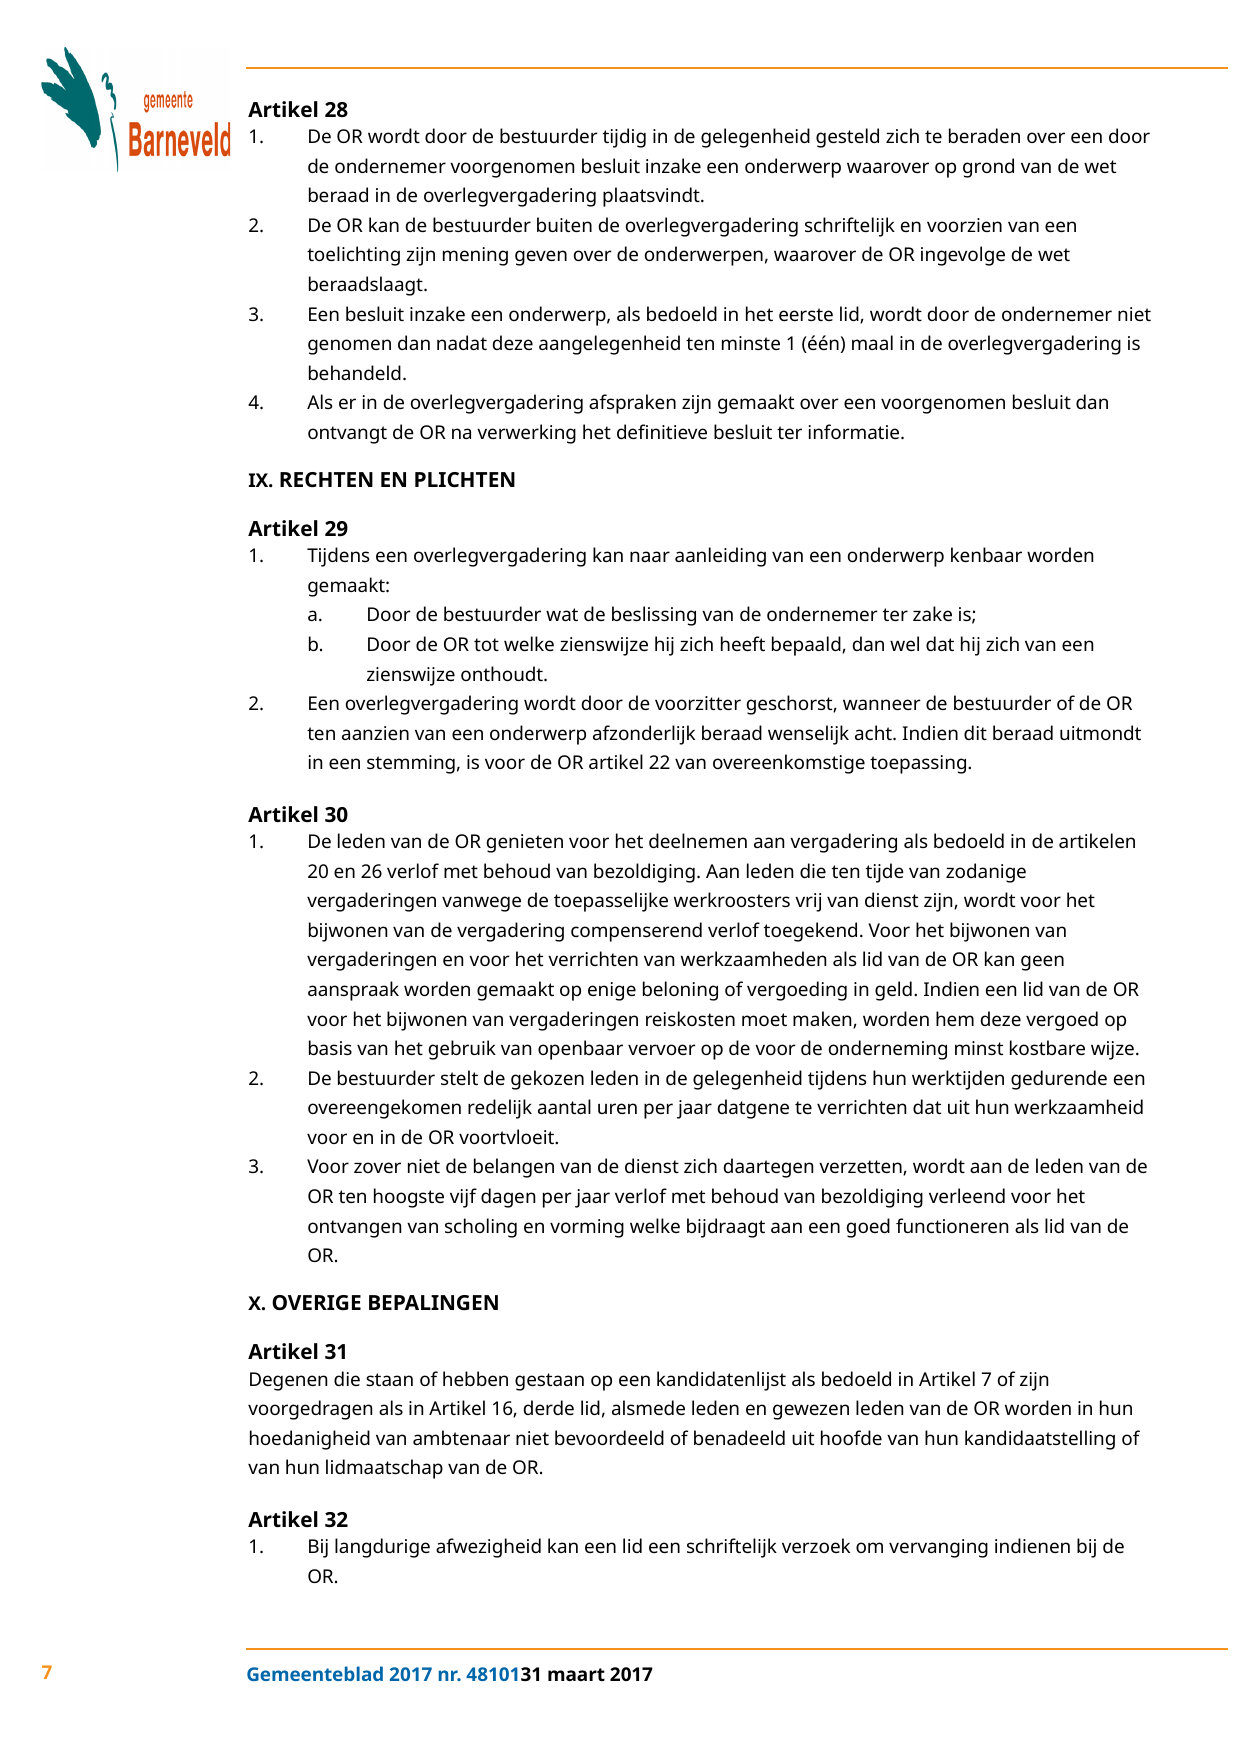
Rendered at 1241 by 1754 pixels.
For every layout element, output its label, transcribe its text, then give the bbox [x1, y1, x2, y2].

text X. OVERIGE BEPALINGEN [248, 1288, 1152, 1317]
text Artikel 31 [248, 1337, 1152, 1366]
list Tijdens een overlegvergadering kan naar aanleiding van een onderwerp kenbaar worden gemaakt: [248, 542, 1152, 598]
text Artikel 30 [248, 800, 1152, 828]
list Door de OR tot welke zienswijze hij zich heeft bepaald, dan wel dat hij zich van een zienswijze onthoudt. [307, 631, 1152, 686]
text IX. RECHTEN EN PLICHTEN [248, 465, 1152, 493]
list De OR kan de bestuurder buiten de overlegvergadering schriftelijk en voorzien van een toelichting zijn mening geven over de onderwerpen, waarover de OR ingevolge de wet beraadslaagt. [248, 212, 1152, 297]
text Artikel 29 [248, 514, 1152, 542]
list Een besluit inzake een onderwerp, als bedoeld in het eerste lid, wordt door de ondernemer niet genomen dan nadat deze aangelegenheid ten minste 1 (één) maal in de overlegvergadering is behandeld. [248, 301, 1152, 386]
list Bij langdurige afwezigheid kan een lid een schriftelijk verzoek om vervanging indienen bij de OR. [248, 1533, 1152, 1589]
list Een overlegvergadering wordt door de voorzitter geschorst, wanneer de bestuurder of de OR ten aanzien van een onderwerp afzonderlijk beraad wenselijk acht. Indien dit beraad uitmondt in een stemming, is voor de OR artikel 22 van overeenkomstige toepassing. [248, 690, 1152, 775]
text Degenen die staan of hebben gestaan op een kandidatenlijst als bedoeld in Artikel 7 of zijn voorgedragen als in Artikel 16, derde lid, alsmede leden en gewezen leden van de OR worden in hun hoedanigheid van ambtenaar niet bevoordeeld of benadeeld uit hoofde van hun kandidaatstelling of van hun lidmaatschap van de OR. [248, 1366, 1152, 1480]
list De OR wordt door de bestuurder tijdig in de gelegenheid gesteld zich te beraden over een door de ondernemer voorgenomen besluit inzake een onderwerp waarover op grond van de wet beraad in de overlegvergadering plaatsvindt. [248, 123, 1152, 208]
list Door de bestuurder wat de beslissing van de ondernemer ter zake is; [307, 602, 1152, 627]
text Artikel 32 [248, 1505, 1152, 1533]
list Als er in de overlegvergadering afspraken zijn gemaakt over een voorgenomen besluit dan ontvangt de OR na verwerking het definitieve besluit ter informatie. [248, 389, 1152, 445]
list De leden van de OR genieten voor het deelnemen aan vergadering als bedoeld in de artikelen 20 en 26 verlof met behoud van bezoldiging. Aan leden die ten tijde van zodanige vergaderingen vanwege de toepasselijke werkroosters vrij van dienst zijn, wordt voor het bijwonen van de vergadering compenserend verlof toegekend. Voor het bijwonen van vergaderingen en voor het verrichten van werkzaamheden als lid van de OR kan geen aanspraak worden gemaakt op enige beloning of vergoeding in geld. Indien een lid van de OR voor het bijwonen van vergaderingen reiskosten moet maken, worden hem deze vergoed op basis van het gebruik van openbaar vervoer op de voor de onderneming minst kostbare wijze. [248, 828, 1152, 1061]
list De bestuurder stelt de gekozen leden in de gelegenheid tijdens hun werktijden gedurende een overeengekomen redelijk aantal uren per jaar datgene te verrichten dat uit hun werkzaamheid voor en in de OR voortvloeit. [248, 1065, 1152, 1150]
picture [41, 47, 231, 172]
list Voor zover niet de belangen van de dienst zich daartegen verzetten, wordt aan de leden van de OR ten hoogste vijf dagen per jaar verlof met behoud van bezoldiging verleend voor het ontvangen van scholing en vorming welke bijdraagt aan een goed functioneren als lid van de OR. [248, 1154, 1152, 1268]
text Artikel 28 [248, 95, 1152, 123]
